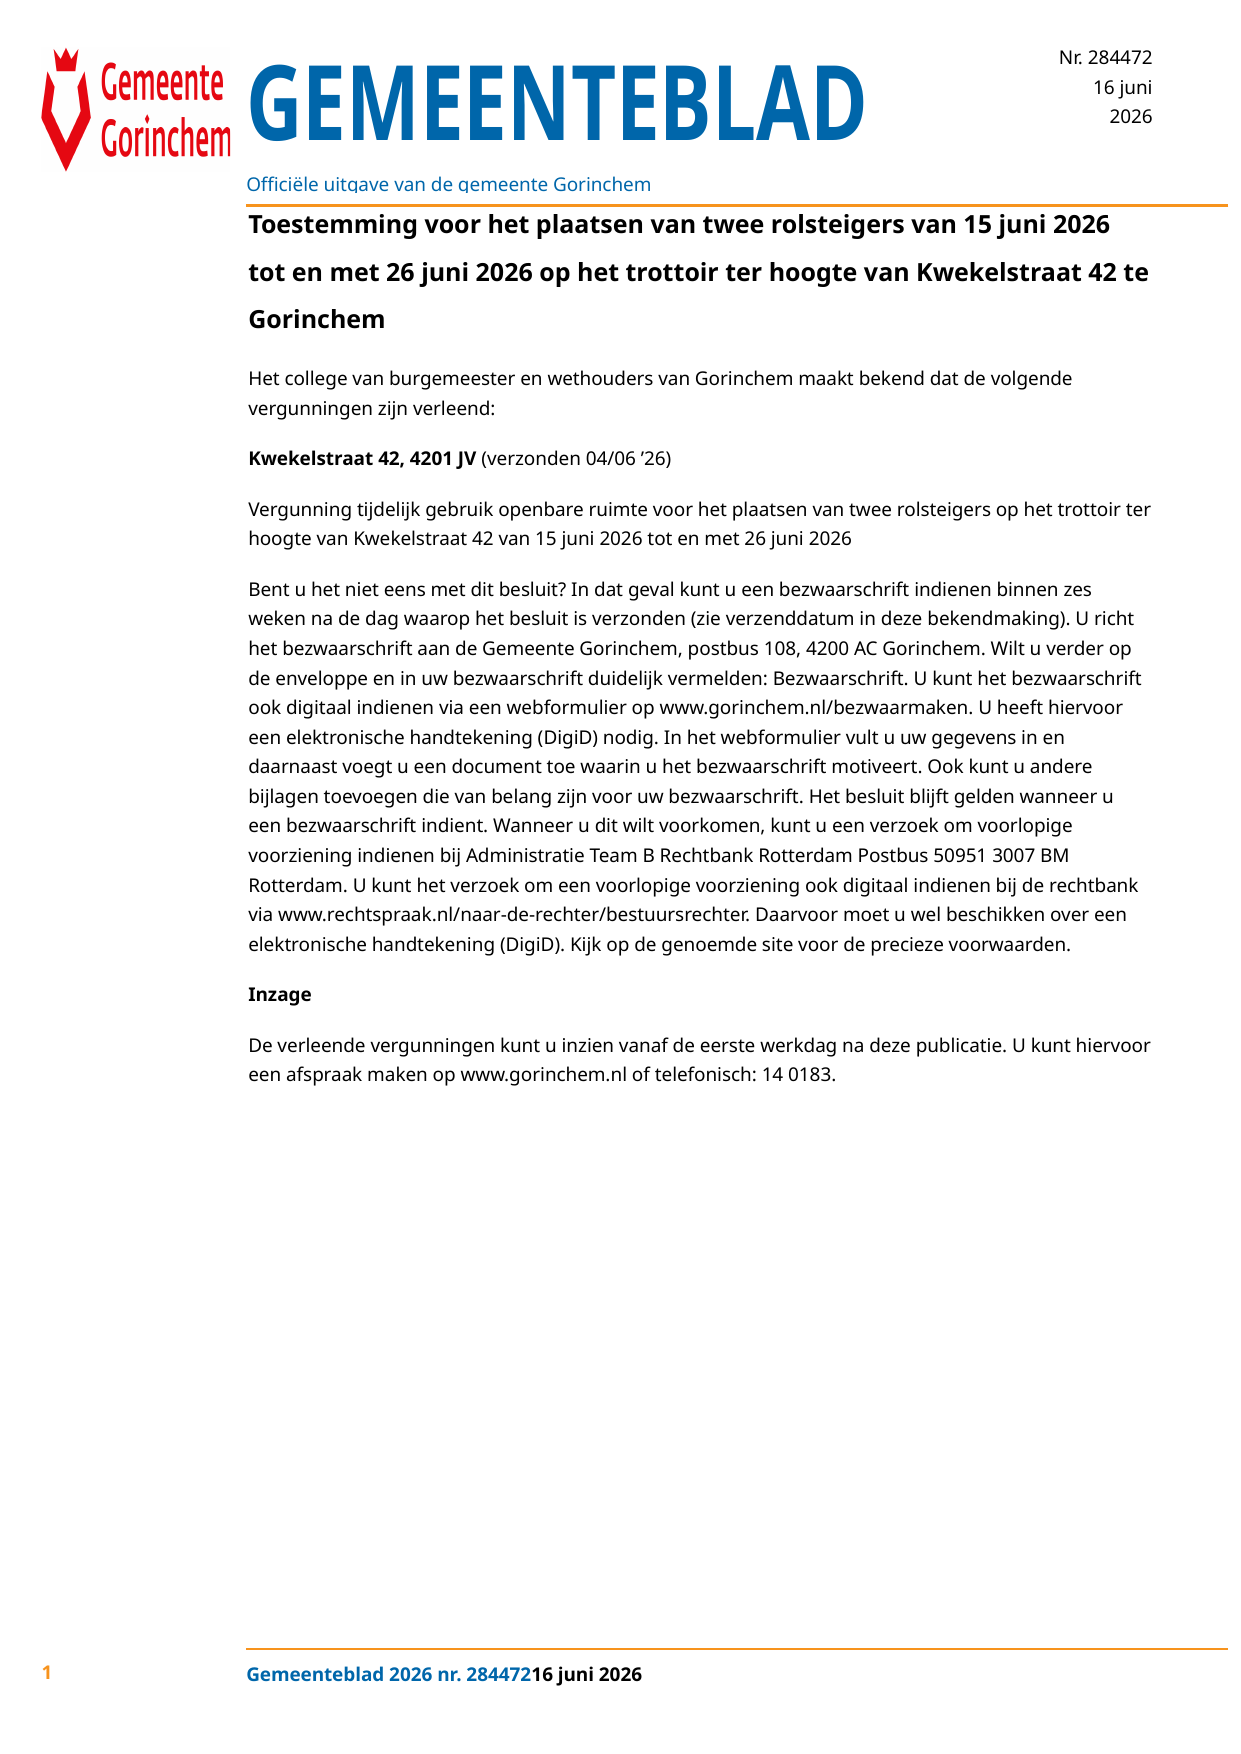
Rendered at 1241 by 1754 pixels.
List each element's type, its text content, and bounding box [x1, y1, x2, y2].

text Toestemming voor het plaatsen van twee rolsteigers van 15 juni 2026 tot en met 26 juni 2026 op het trottoir ter hoogte van Kwekelstraat 42 te Gorinchem [248, 207, 1152, 336]
text Kwekelstraat 42, 4201 JV (verzonden 04/06 ’26) [248, 446, 1152, 471]
picture [41, 47, 231, 172]
text Het college van burgemeester en wethouders van Gorinchem maakt bekend dat de volgende vergunningen zijn verleend: [248, 366, 1152, 421]
text Inzage [248, 981, 1152, 1007]
text Vergunning tijdelijk gebruik openbare ruimte voor het plaatsen van twee rolsteigers op het trottoir ter hoogte van Kwekelstraat 42 van 15 juni 2026 tot en met 26 juni 2026 [248, 496, 1152, 551]
text De verleende vergunningen kunt u inzien vanaf de eerste werkdag na deze publicatie. U kunt hiervoor een afspraak maken op www.gorinchem.nl of telefonisch: 14 0183. [248, 1032, 1152, 1087]
text Bent u het niet eens met dit besluit? In dat geval kunt u een bezwaarschrift indienen binnen zes weken na de dag waarop het besluit is verzonden (zie verzenddatum in deze bekendmaking). U richt het bezwaarschrift aan de Gemeente Gorinchem, postbus 108, 4200 AC Gorinchem. Wilt u verder op de enveloppe en in uw bezwaarschrift duidelijk vermelden: Bezwaarschrift. U kunt het bezwaarschrift ook digitaal indienen via een webformulier op www.gorinchem.nl/bezwaarmaken. U heeft hiervoor een elektronische handtekening (DigiD) nodig. In het webformulier vult u uw gegevens in en daarnaast voegt u een document toe waarin u het bezwaarschrift motiveert. Ook kunt u andere bijlagen toevoegen die van belang zijn voor uw bezwaarschrift. Het besluit blijft gelden wanneer u een bezwaarschrift indient. Wanneer u dit wilt voorkomen, kunt u een verzoek om voorlopige voorziening indienen bij Administratie Team B Rechtbank Rotterdam Postbus 50951 3007 BM Rotterdam. U kunt het verzoek om een voorlopige voorziening ook digitaal indienen bij de rechtbank via www.rechtspraak.nl/naar-de-rechter/bestuursrechter. Daarvoor moet u wel beschikken over een elektronische handtekening (DigiD). Kijk op de genoemde site voor de precieze voorwaarden. [248, 576, 1152, 957]
